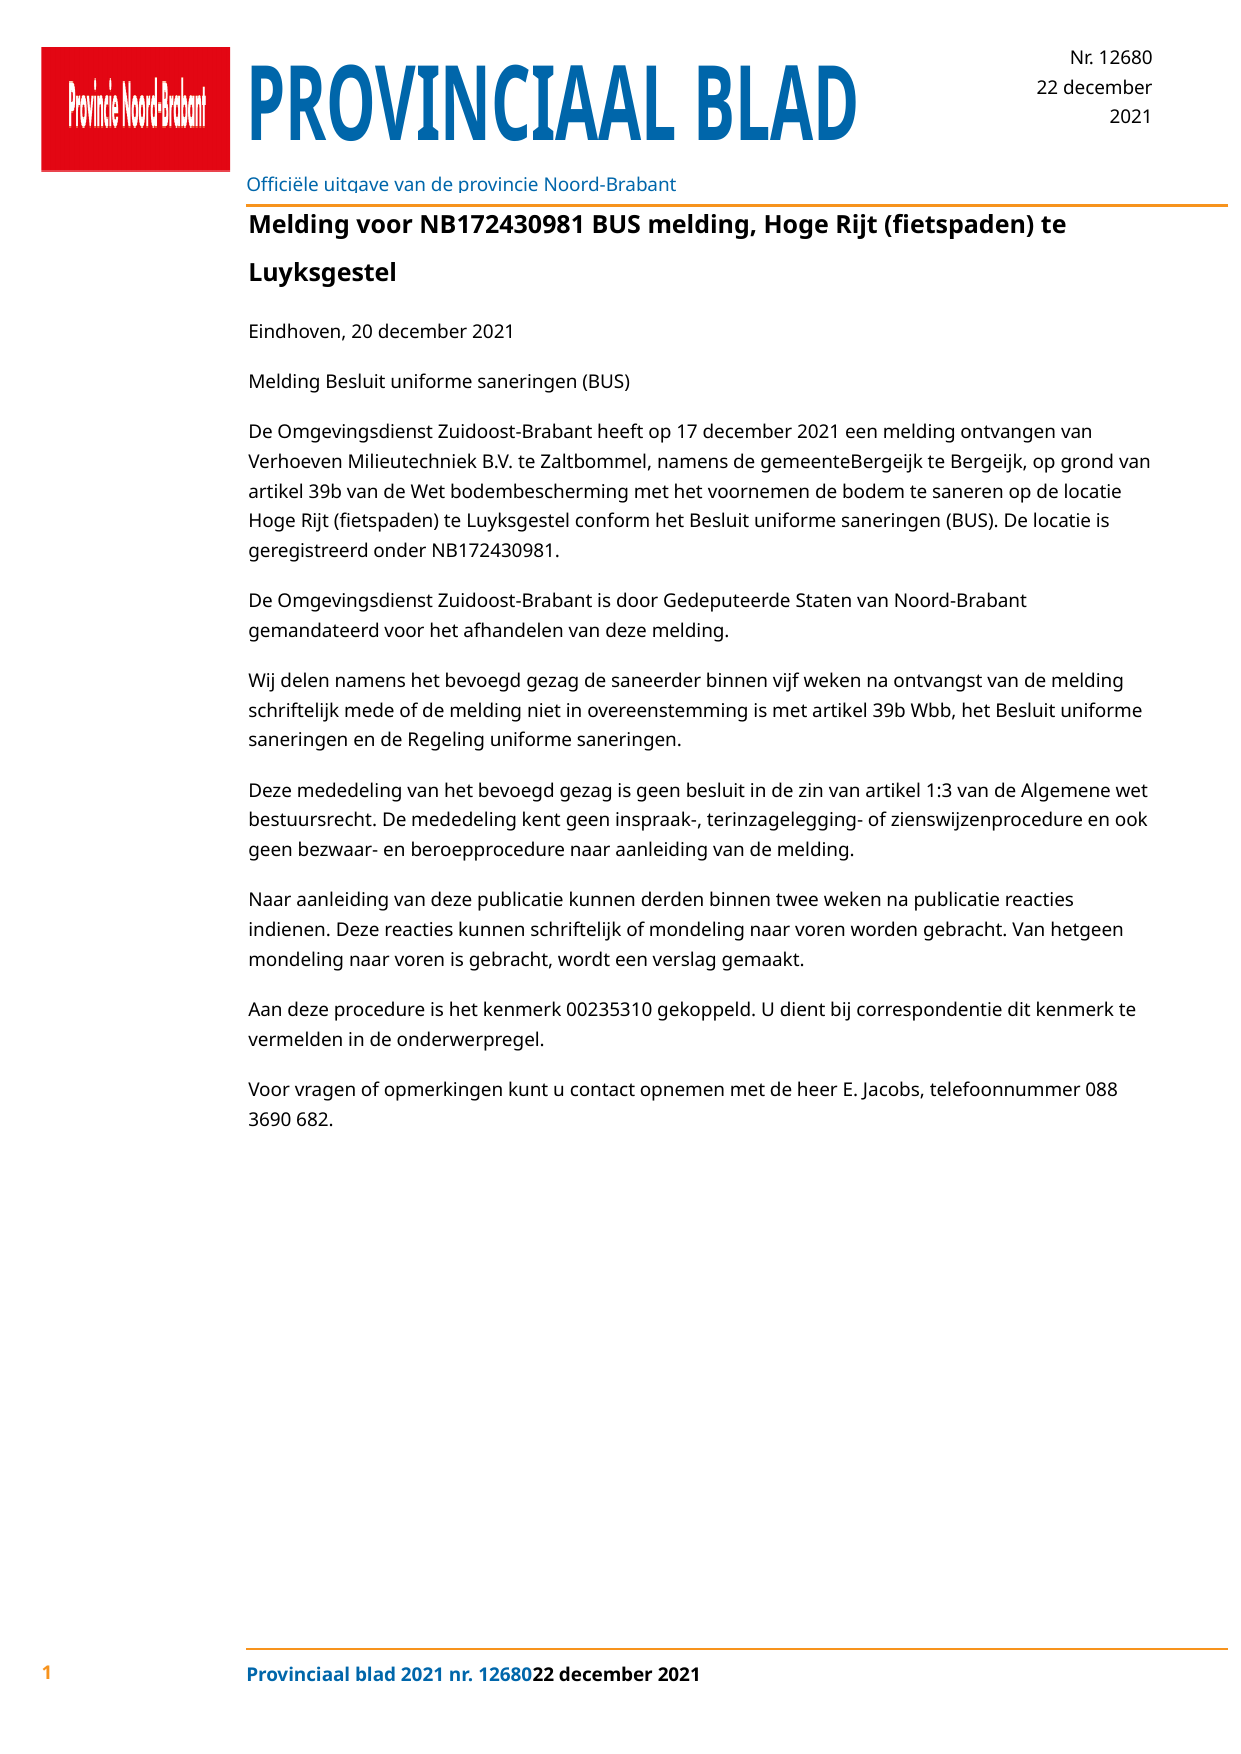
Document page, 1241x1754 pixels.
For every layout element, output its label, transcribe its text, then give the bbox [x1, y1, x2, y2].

picture [41, 47, 231, 172]
text Melding Besluit uniforme saneringen (BUS) [248, 368, 1152, 394]
text De Omgevingsdienst Zuidoost-Brabant is door Gedeputeerde Staten van Noord-Brabant gemandateerd voor het afhandelen van deze melding. [248, 587, 1152, 643]
text Eindhoven, 20 december 2021 [248, 318, 1152, 344]
text Melding voor NB172430981 BUS melding, Hoge Rijt (fietspaden) te Luyksgestel [248, 207, 1152, 288]
text Deze mededeling van het bevoegd gezag is geen besluit in de zin van artikel 1:3 van de Algemene wet bestuursrecht. De mededeling kent geen inspraak-, terinzagelegging- of zienswijzenprocedure en ook geen bezwaar- en beroepprocedure naar aanleiding van de melding. [248, 777, 1152, 862]
text Aan deze procedure is het kenmerk 00235310 gekoppeld. U dient bij correspondentie dit kenmerk te vermelden in de onderwerpregel. [248, 996, 1152, 1052]
text Voor vragen of opmerkingen kunt u contact opnemen met de heer E. Jacobs, telefoonnummer 088 3690 682. [248, 1076, 1152, 1132]
text Wij delen namens het bevoegd gezag de saneerder binnen vijf weken na ontvangst van de melding schriftelijk mede of de melding niet in overeenstemming is met artikel 39b Wbb, het Besluit uniforme saneringen en de Regeling uniforme saneringen. [248, 667, 1152, 752]
text Naar aanleiding van deze publicatie kunnen derden binnen twee weken na publicatie reacties indienen. Deze reacties kunnen schriftelijk of mondeling naar voren worden gebracht. Van hetgeen mondeling naar voren is gebracht, wordt een verslag gemaakt. [248, 887, 1152, 972]
text De Omgevingsdienst Zuidoost-Brabant heeft op 17 december 2021 een melding ontvangen van Verhoeven Milieutechniek B.V. te Zaltbommel, namens de gemeenteBergeijk te Bergeijk, op grond van artikel 39b van de Wet bodembescherming met het voornemen de bodem te saneren op de locatie Hoge Rijt (fietspaden) te Luyksgestel conform het Besluit uniforme saneringen (BUS). De locatie is geregistreerd onder NB172430981. [248, 419, 1152, 563]
